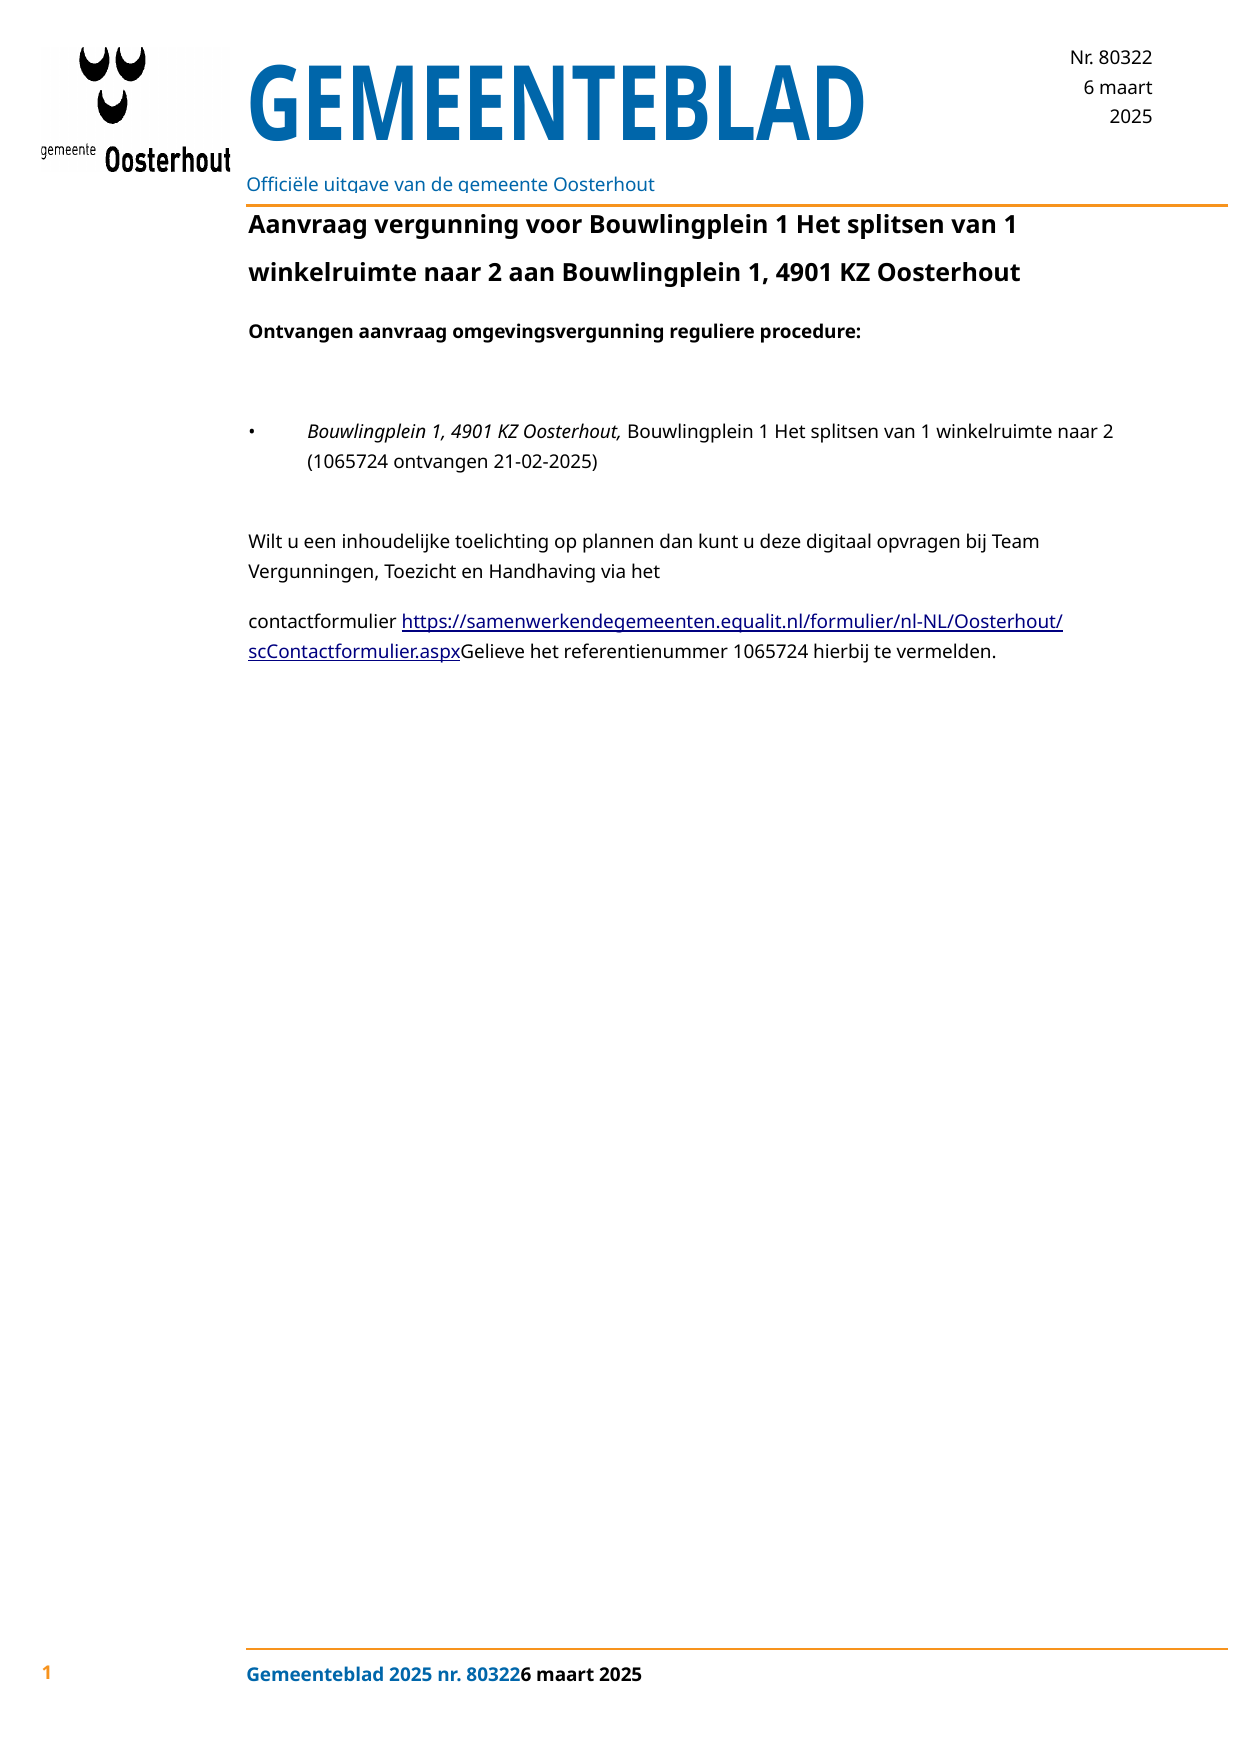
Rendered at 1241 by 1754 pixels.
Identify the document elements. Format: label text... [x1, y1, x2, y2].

text Aanvraag vergunning voor Bouwlingplein 1 Het splitsen van 1 winkelruimte naar 2 aan Bouwlingplein 1, 4901 KZ Oosterhout [248, 207, 1152, 288]
picture [41, 47, 231, 172]
list Bouwlingplein 1, 4901 KZ Oosterhout, Bouwlingplein 1 Het splitsen van 1 winkelruimte naar 2 (1065724 ontvangen 21-02-2025) [248, 419, 1152, 474]
text contactformulier https://samenwerkendegemeenten.equalit.nl/formulier/nl-NL/Oosterhout/scContactformulier.aspxGelieve het referentienummer 1065724 hierbij te vermelden. [248, 608, 1152, 664]
text Ontvangen aanvraag omgevingsvergunning reguliere procedure: [248, 318, 1152, 344]
text Wilt u een inhoudelijke toelichting op plannen dan kunt u deze digitaal opvragen bij Team Vergunningen, Toezicht en Handhaving via het [248, 528, 1152, 584]
